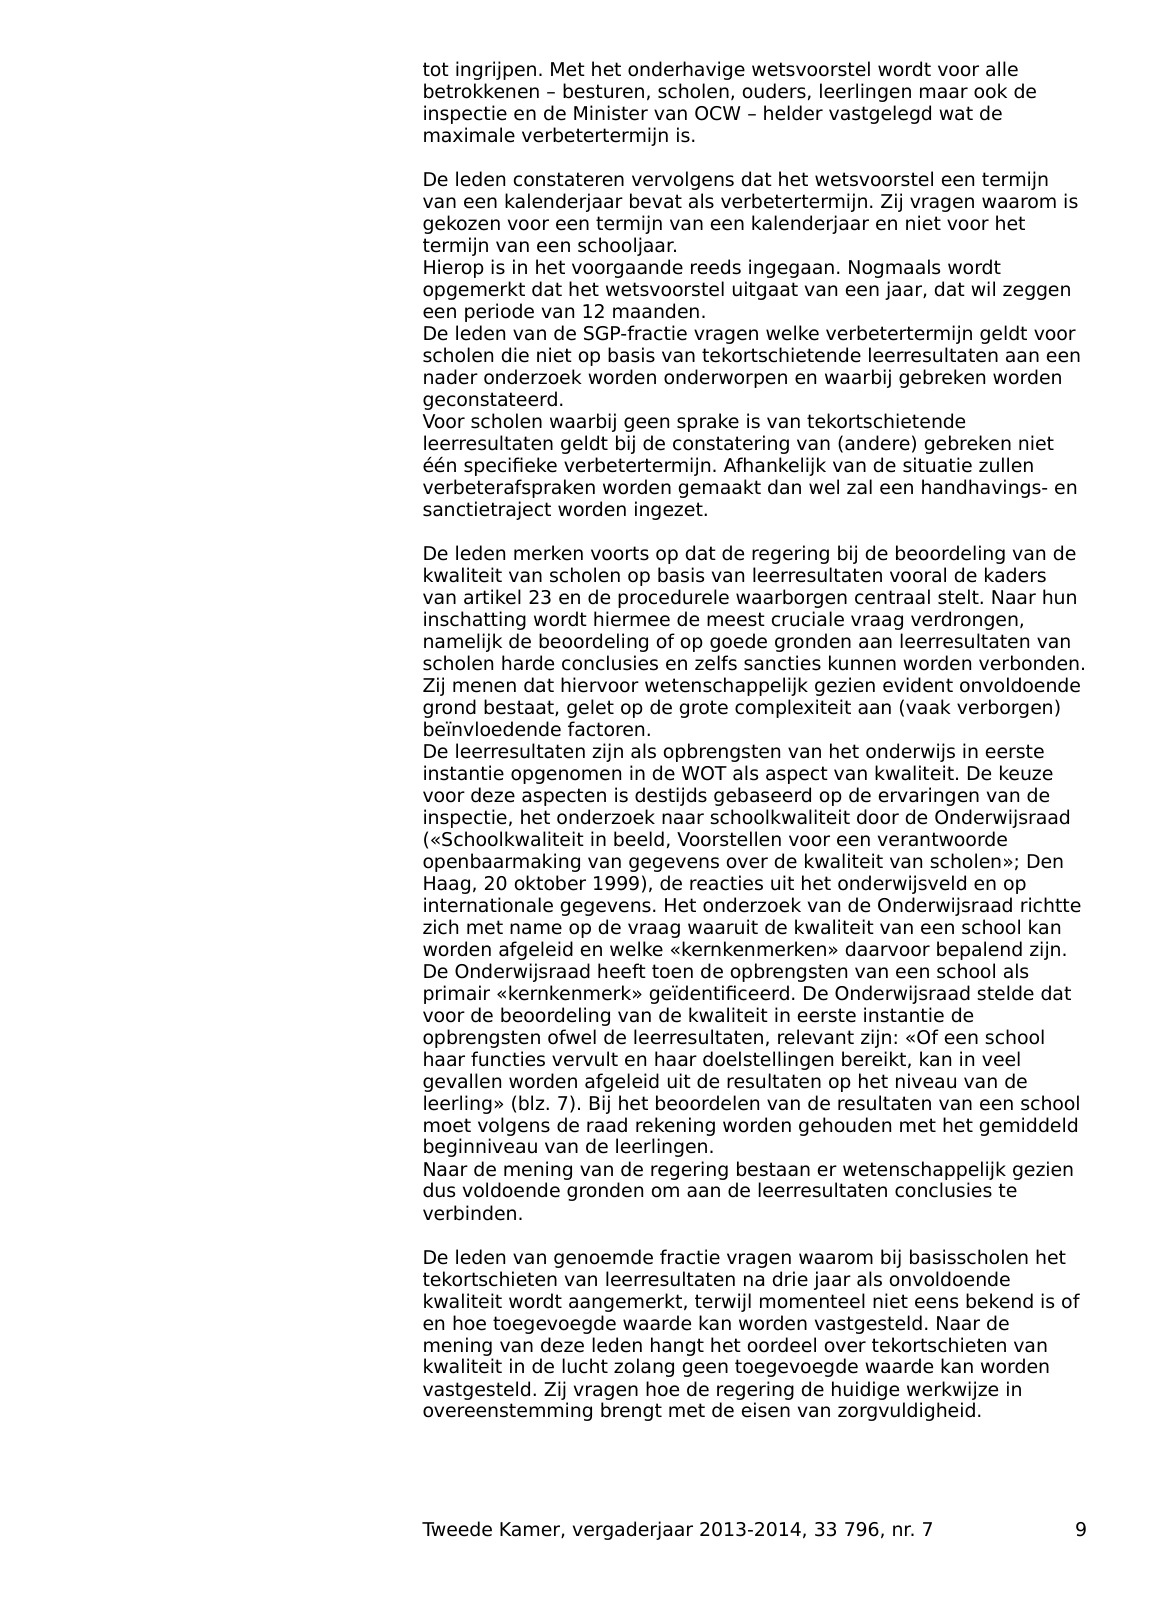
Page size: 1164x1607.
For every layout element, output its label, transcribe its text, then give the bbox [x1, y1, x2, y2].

text Hierop is in het voorgaande reeds ingegaan. Nogmaals wordt opgemerkt dat het wetsvoorstel uitgaat van een jaar, dat wil zeggen een periode van 12 maanden. [422, 257, 1087, 323]
text De leden constateren vervolgens dat het wetsvoorstel een termijn van een kalenderjaar bevat als verbetertermijn. Zij vragen waarom is gekozen voor een termijn van een kalenderjaar en niet voor het termijn van een schooljaar. [422, 169, 1087, 257]
text De leerresultaten zijn als opbrengsten van het onderwijs in eerste instantie opgenomen in de WOT als aspect van kwaliteit. De keuze voor deze aspecten is destijds gebaseerd op de ervaringen van de inspectie, het onderzoek naar schoolkwaliteit door de Onderwijsraad («Schoolkwaliteit in beeld, Voorstellen voor een verantwoorde openbaarmaking van gegevens over de kwaliteit van scholen»; Den Haag, 20 oktober 1999), de reacties uit het onderwijsveld en op internationale gegevens. Het onderzoek van de Onderwijsraad richtte zich met name op de vraag waaruit de kwaliteit van een school kan worden afgeleid en welke «kernkenmerken» daarvoor bepalend zijn. De Onderwijsraad heeft toen de opbrengsten van een school als primair «kernkenmerk» geïdentificeerd. De Onderwijsraad stelde dat voor de beoordeling van de kwaliteit in eerste instantie de opbrengsten ofwel de leerresultaten, relevant zijn: «Of een school haar functies vervult en haar doelstellingen bereikt, kan in veel gevallen worden afgeleid uit de resultaten op het niveau van de leerling» (blz. 7). Bij het beoordelen van de resultaten van een school moet volgens de raad rekening worden gehouden met het gemiddeld beginniveau van de leerlingen. [422, 741, 1087, 1158]
text De leden merken voorts op dat de regering bij de beoordeling van de kwaliteit van scholen op basis van leerresultaten vooral de kaders van artikel 23 en de procedurele waarborgen centraal stelt. Naar hun inschatting wordt hiermee de meest cruciale vraag verdrongen, namelijk de beoordeling of op goede gronden aan leerresultaten van scholen harde conclusies en zelfs sancties kunnen worden verbonden. Zij menen dat hiervoor wetenschappelijk gezien evident onvoldoende grond bestaat, gelet op de grote complexiteit aan (vaak verborgen) beïnvloedende factoren. [422, 543, 1087, 741]
text Naar de mening van de regering bestaan er wetenschappelijk gezien dus voldoende gronden om aan de leerresultaten conclusies te verbinden. [422, 1158, 1087, 1224]
text De leden van de SGP-fractie vragen welke verbetertermijn geldt voor scholen die niet op basis van tekortschietende leerresultaten aan een nader onderzoek worden onderworpen en waarbij gebreken worden geconstateerd. [422, 323, 1087, 411]
text tot ingrijpen. Met het onderhavige wetsvoorstel wordt voor alle betrokkenen – besturen, scholen, ouders, leerlingen maar ook de inspectie en de Minister van OCW – helder vastgelegd wat de maximale verbetertermijn is. [422, 59, 1087, 147]
text Voor scholen waarbij geen sprake is van tekortschietende leerresultaten geldt bij de constatering van (andere) gebreken niet één specifieke verbetertermijn. Afhankelijk van de situatie zullen verbeterafspraken worden gemaakt dan wel zal een handhavings- en sanctietraject worden ingezet. [422, 411, 1087, 521]
text De leden van genoemde fractie vragen waarom bij basisscholen het tekortschieten van leerresultaten na drie jaar als onvoldoende kwaliteit wordt aangemerkt, terwijl momenteel niet eens bekend is of en hoe toegevoegde waarde kan worden vastgesteld. Naar de mening van deze leden hangt het oordeel over tekortschieten van kwaliteit in de lucht zolang geen toegevoegde waarde kan worden vastgesteld. Zij vragen hoe de regering de huidige werkwijze in overeenstemming brengt met de eisen van zorgvuldigheid. [422, 1247, 1087, 1422]
